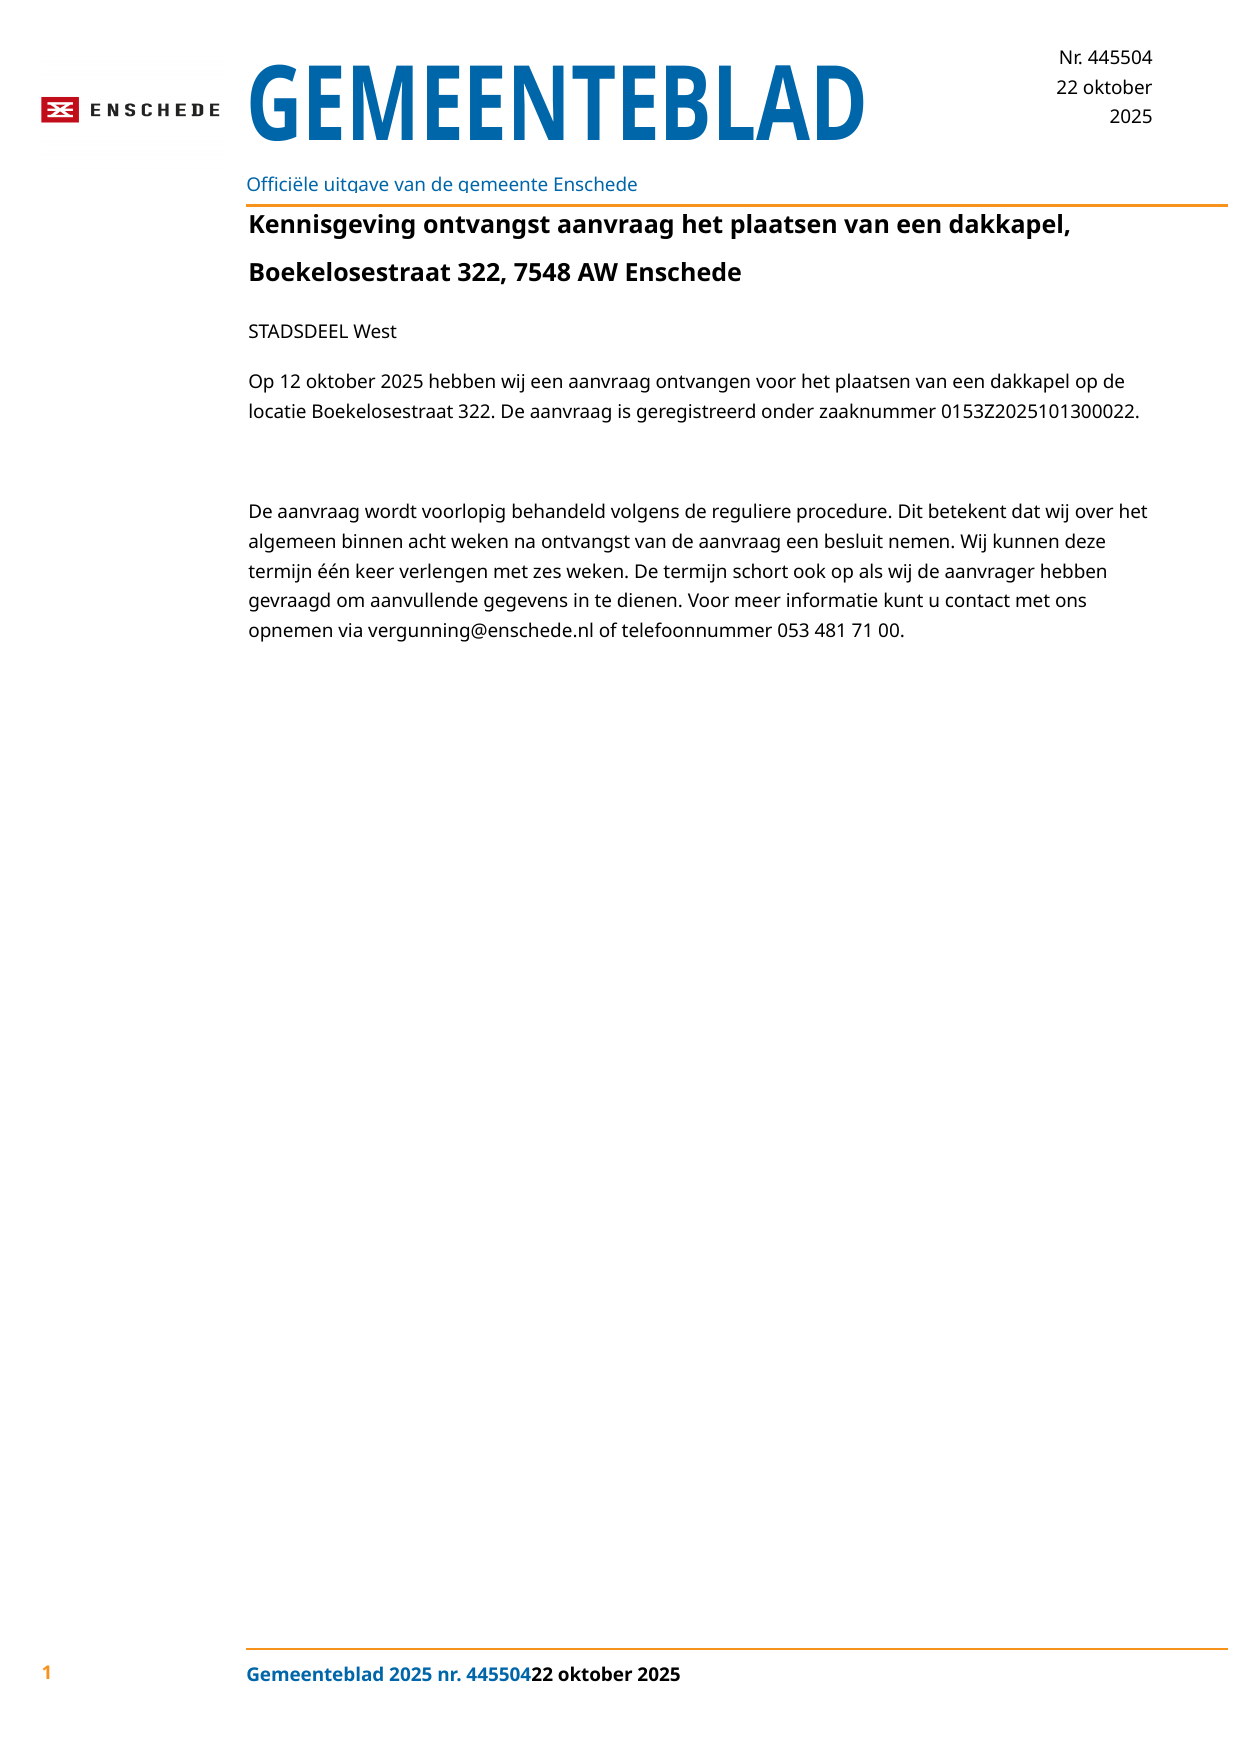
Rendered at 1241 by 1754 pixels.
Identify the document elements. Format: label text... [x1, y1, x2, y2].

text De aanvraag wordt voorlopig behandeld volgens de reguliere procedure. Dit betekent dat wij over het algemeen binnen acht weken na ontvangst van de aanvraag een besluit nemen. Wij kunnen deze termijn één keer verlengen met zes weken. De termijn schort ook op als wij de aanvrager hebben gevraagd om aanvullende gegevens in te dienen. Voor meer informatie kunt u contact met ons opnemen via vergunning@enschede.nl of telefoonnummer 053 481 71 00. [248, 499, 1152, 643]
text Kennisgeving ontvangst aanvraag het plaatsen van een dakkapel, Boekelosestraat 322, 7548 AW Enschede [248, 207, 1152, 288]
text STADSDEEL West [248, 318, 1152, 344]
picture [41, 47, 231, 172]
text Op 12 oktober 2025 hebben wij een aanvraag ontvangen voor het plaatsen van een dakkapel op de locatie Boekelosestraat 322. De aanvraag is geregistreerd onder zaaknummer 0153Z2025101300022. [248, 368, 1152, 424]
